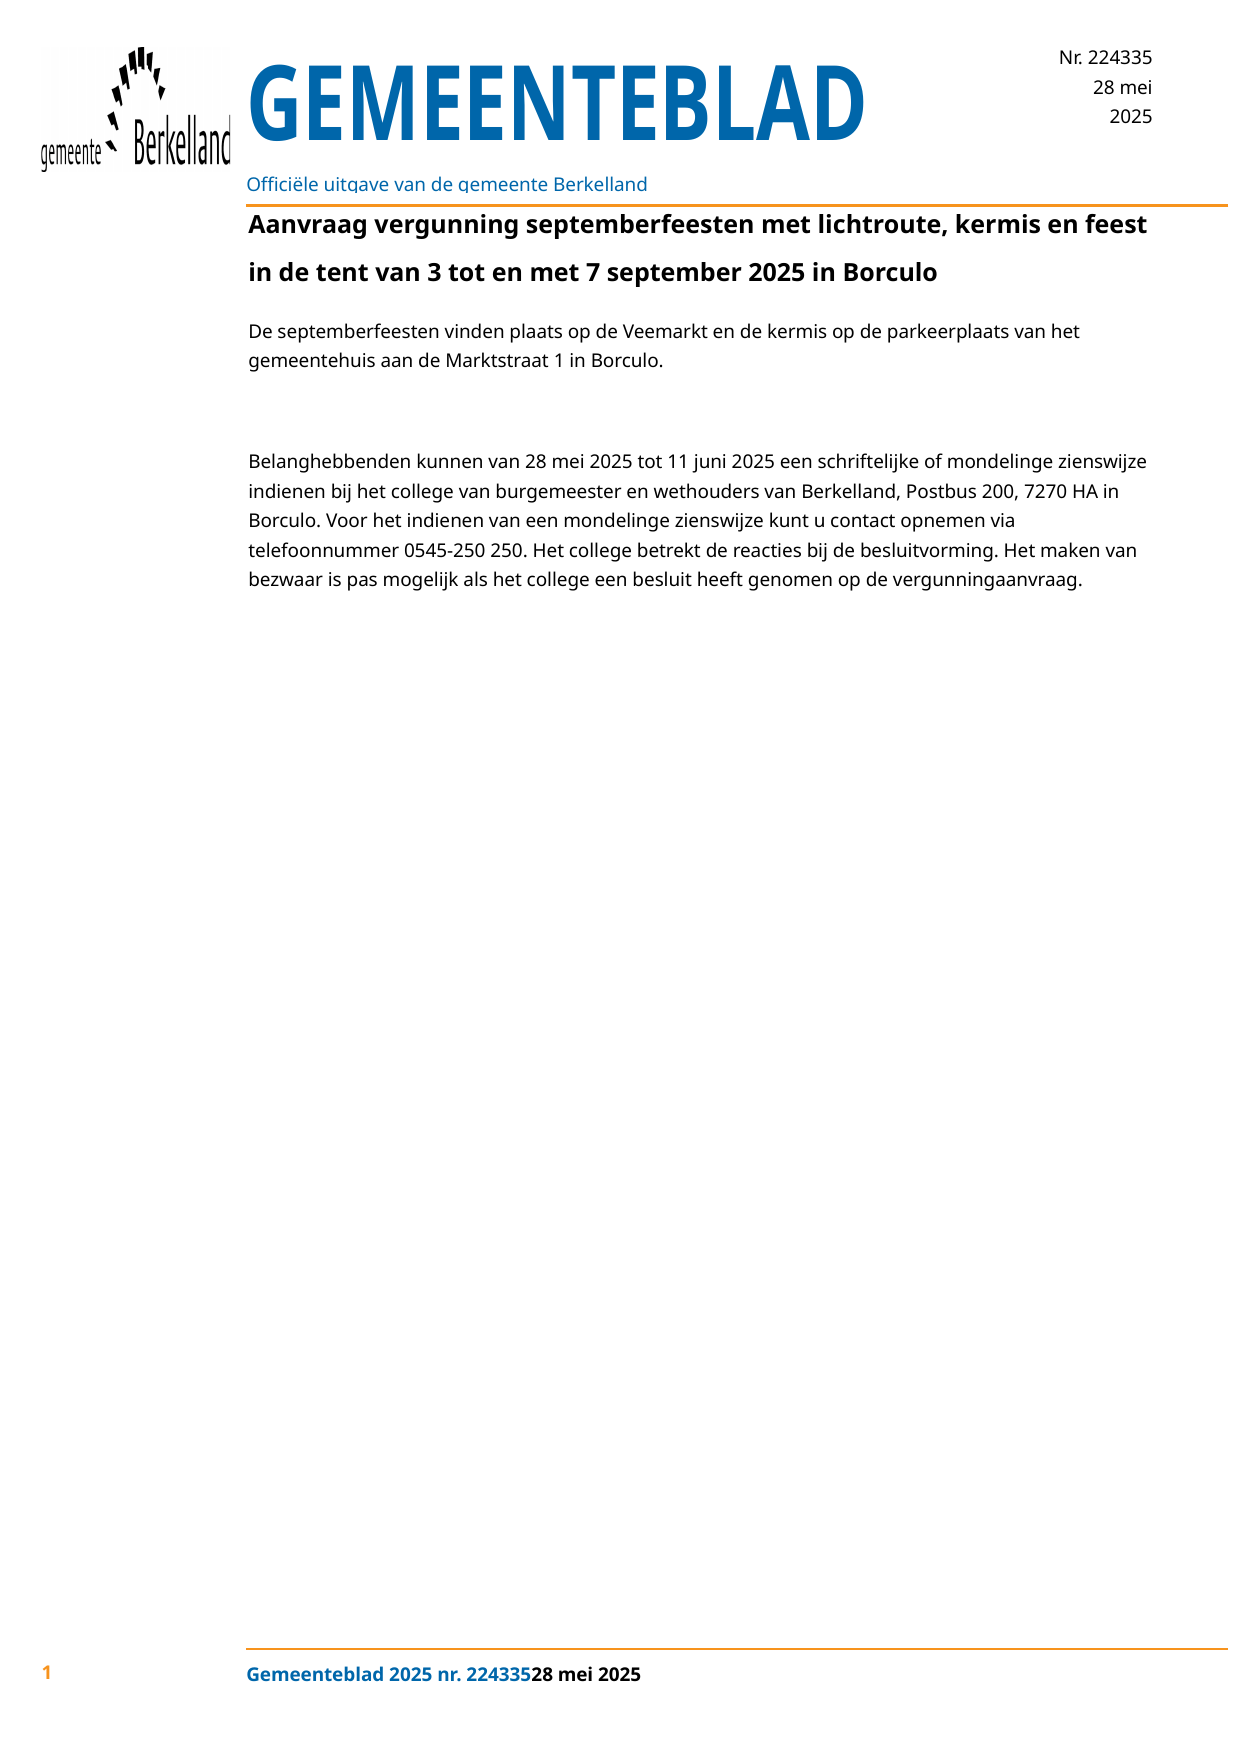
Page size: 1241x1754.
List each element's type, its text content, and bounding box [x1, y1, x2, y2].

picture [41, 47, 231, 172]
text Aanvraag vergunning septemberfeesten met lichtroute, kermis en feest in de tent van 3 tot en met 7 september 2025 in Borculo [248, 207, 1152, 288]
text Belanghebbenden kunnen van 28 mei 2025 tot 11 juni 2025 een schriftelijke of mondelinge zienswijze indienen bij het college van burgemeester en wethouders van Berkelland, Postbus 200, 7270 HA in Borculo. Voor het indienen van een mondelinge zienswijze kunt u contact opnemen via telefoonnummer 0545-250 250. Het college betrekt de reacties bij de besluitvorming. Het maken van bezwaar is pas mogelijk als het college een besluit heeft genomen op de vergunningaanvraag. [248, 448, 1152, 592]
text De septemberfeesten vinden plaats op de Veemarkt en de kermis op de parkeerplaats van het gemeentehuis aan de Marktstraat 1 in Borculo. [248, 318, 1152, 373]
